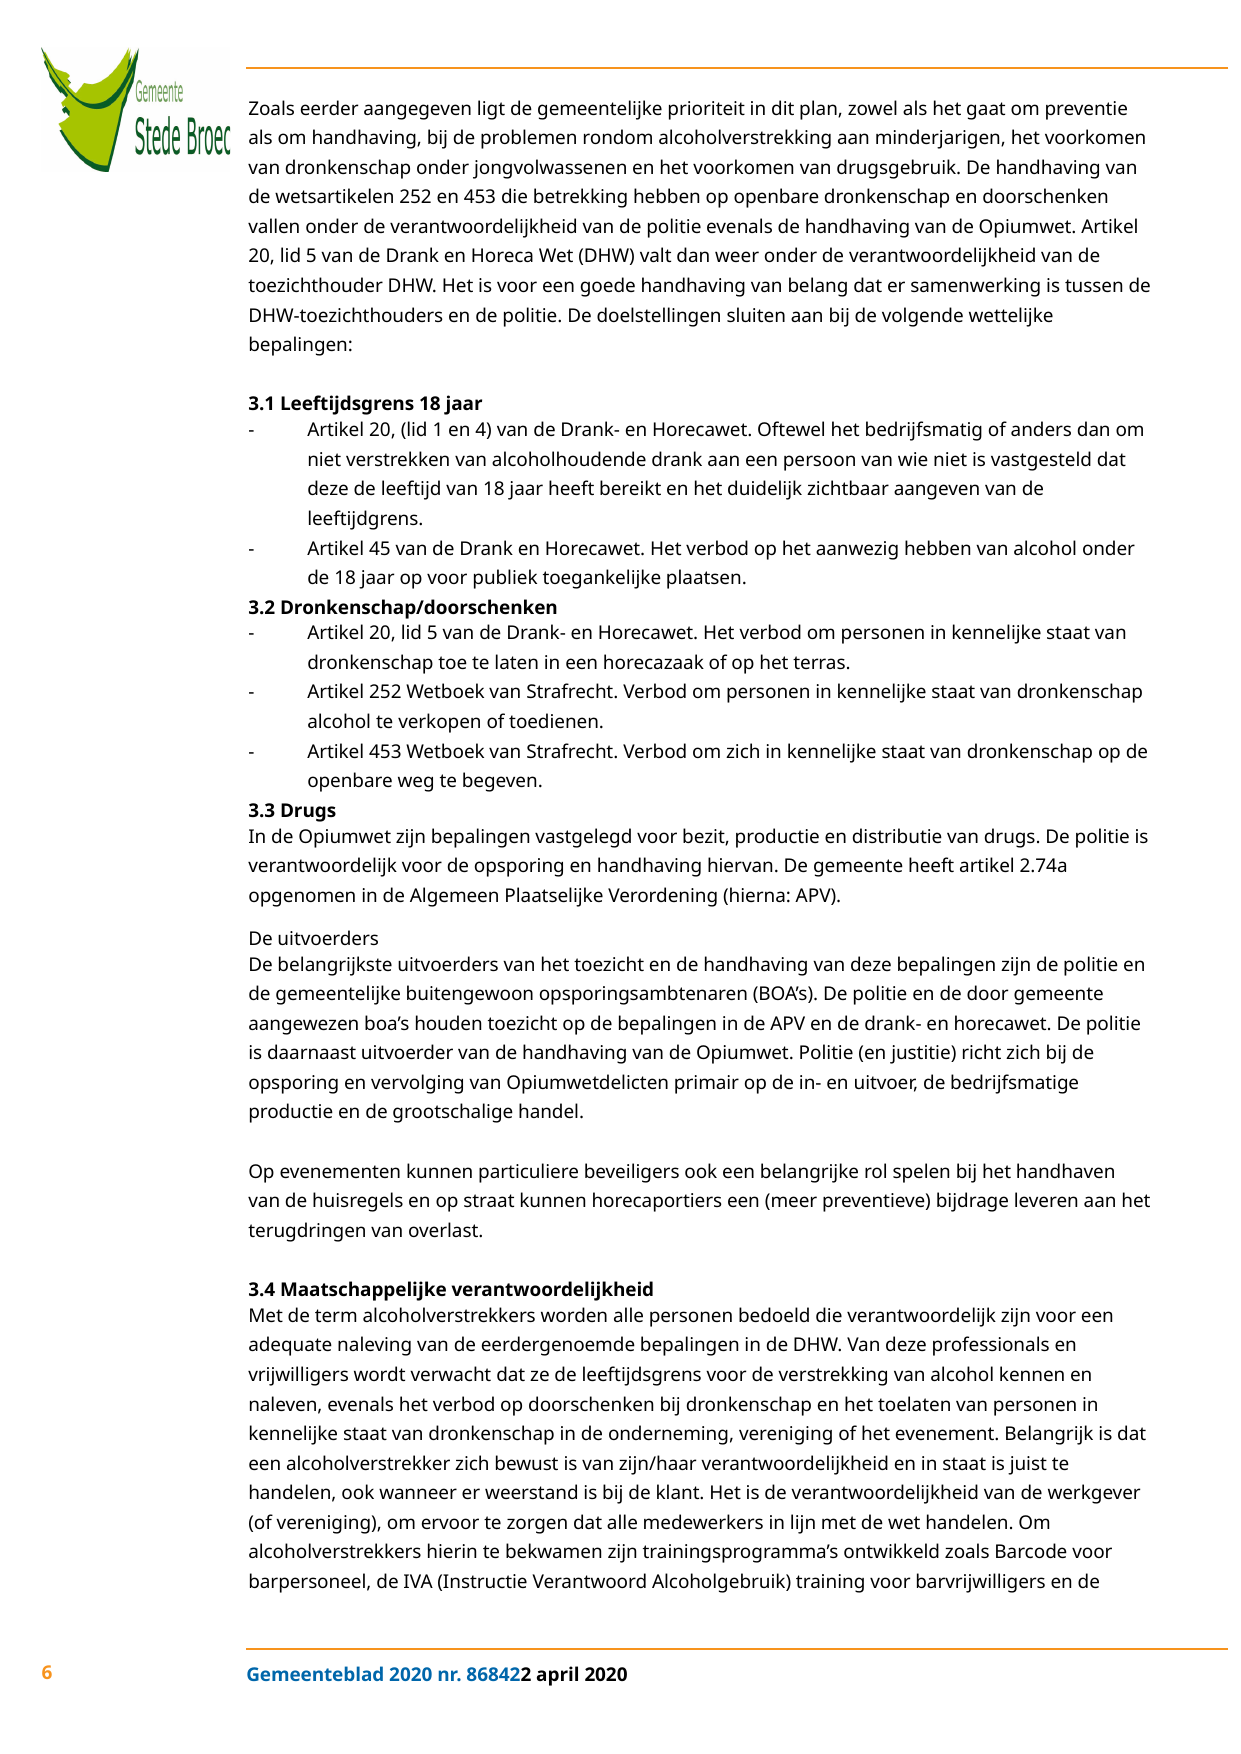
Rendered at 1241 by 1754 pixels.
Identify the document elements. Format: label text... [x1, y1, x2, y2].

text 3.4 Maatschappelijke verantwoordelijkheid [248, 1276, 1152, 1302]
list Artikel 20, (lid 1 en 4) van de Drank- en Horecawet. Oftewel het bedrijfsmatig of anders dan om niet verstrekken van alcoholhoudende drank aan een persoon van wie niet is vastgesteld dat deze de leeftijd van 18 jaar heeft bereikt en het duidelijk zichtbaar aangeven van de leeftijdgrens. [248, 416, 1152, 531]
list Artikel 45 van de Drank en Horecawet. Het verbod op het aanwezig hebben van alcohol onder de 18 jaar op voor publiek toegankelijke plaatsen. [248, 535, 1152, 590]
text Met de term alcoholverstrekkers worden alle personen bedoeld die verantwoordelijk zijn voor een adequate naleving van de eerdergenoemde bepalingen in de DHW. Van deze professionals en vrijwilligers wordt verwacht dat ze de leeftijdsgrens voor de verstrekking van alcohol kennen en naleven, evenals het verbod op doorschenken bij dronkenschap en het toelaten van personen in kennelijke staat van dronkenschap in de onderneming, vereniging of het evenement. Belangrijk is dat een alcoholverstrekker zich bewust is van zijn/haar verantwoordelijkheid en in staat is juist te handelen, ook wanneer er weerstand is bij de klant. Het is de verantwoordelijkheid van de werkgever (of vereniging), om ervoor te zorgen dat alle medewerkers in lijn met de wet handelen. Om alcoholverstrekkers hierin te bekwamen zijn trainingsprogramma’s ontwikkeld zoals Barcode voor barpersoneel, de IVA (Instructie Verantwoord Alcoholgebruik) training voor barvrijwilligers en de [248, 1302, 1152, 1594]
text Zoals eerder aangegeven ligt de gemeentelijke prioriteit in dit plan, zowel als het gaat om preventie als om handhaving, bij de problemen rondom alcoholverstrekking aan minderjarigen, het voorkomen van dronkenschap onder jongvolwassenen en het voorkomen van drugsgebruik. De handhaving van de wetsartikelen 252 en 453 die betrekking hebben op openbare dronkenschap en doorschenken vallen onder de verantwoordelijkheid van de politie evenals de handhaving van de Opiumwet. Artikel 20, lid 5 van de Drank en Horeca Wet (DHW) valt dan weer onder de verantwoordelijkheid van de toezichthouder DHW. Het is voor een goede handhaving van belang dat er samenwerking is tussen de DHW-toezichthouders en de politie. De doelstellingen sluiten aan bij de volgende wettelijke bepalingen: [248, 95, 1152, 357]
text 3.1 Leeftijdsgrens 18 jaar [248, 391, 1152, 416]
list Artikel 453 Wetboek van Strafrecht. Verbod om zich in kennelijke staat van dronkenschap op de openbare weg te begeven. [248, 738, 1152, 793]
text De belangrijkste uitvoerders van het toezicht en de handhaving van deze bepalingen zijn de politie en de gemeentelijke buitengewoon opsporingsambtenaren (BOA’s). De politie en de door gemeente aangewezen boa’s houden toezicht op de bepalingen in de APV en de drank- en horecawet. De politie is daarnaast uitvoerder van de handhaving van de Opiumwet. Politie (en justitie) richt zich bij de opsporing en vervolging van Opiumwetdelicten primair op de in- en uitvoer, de bedrijfsmatige productie en de grootschalige handel. [248, 951, 1152, 1124]
list Artikel 20, lid 5 van de Drank- en Horecawet. Het verbod om personen in kennelijke staat van dronkenschap toe te laten in een horecazaak of op het terras. [248, 619, 1152, 675]
text 3.3 Drugs [248, 797, 1152, 823]
text De uitvoerders [248, 925, 1152, 951]
text In de Opiumwet zijn bepalingen vastgelegd voor bezit, productie en distributie van drugs. De politie is verantwoordelijk voor de opsporing en handhaving hiervan. De gemeente heeft artikel 2.74a opgenomen in de Algemeen Plaatselijke Verordening (hierna: APV). [248, 823, 1152, 908]
list Artikel 252 Wetboek van Strafrecht. Verbod om personen in kennelijke staat van dronkenschap alcohol te verkopen of toedienen. [248, 679, 1152, 734]
picture [41, 47, 231, 172]
text Op evenementen kunnen particuliere beveiligers ook een belangrijke rol spelen bij het handhaven van de huisregels en op straat kunnen horecaportiers een (meer preventieve) bijdrage leveren aan het terugdringen van overlast. [248, 1158, 1152, 1243]
text 3.2 Dronkenschap/doorschenken [248, 594, 1152, 619]
